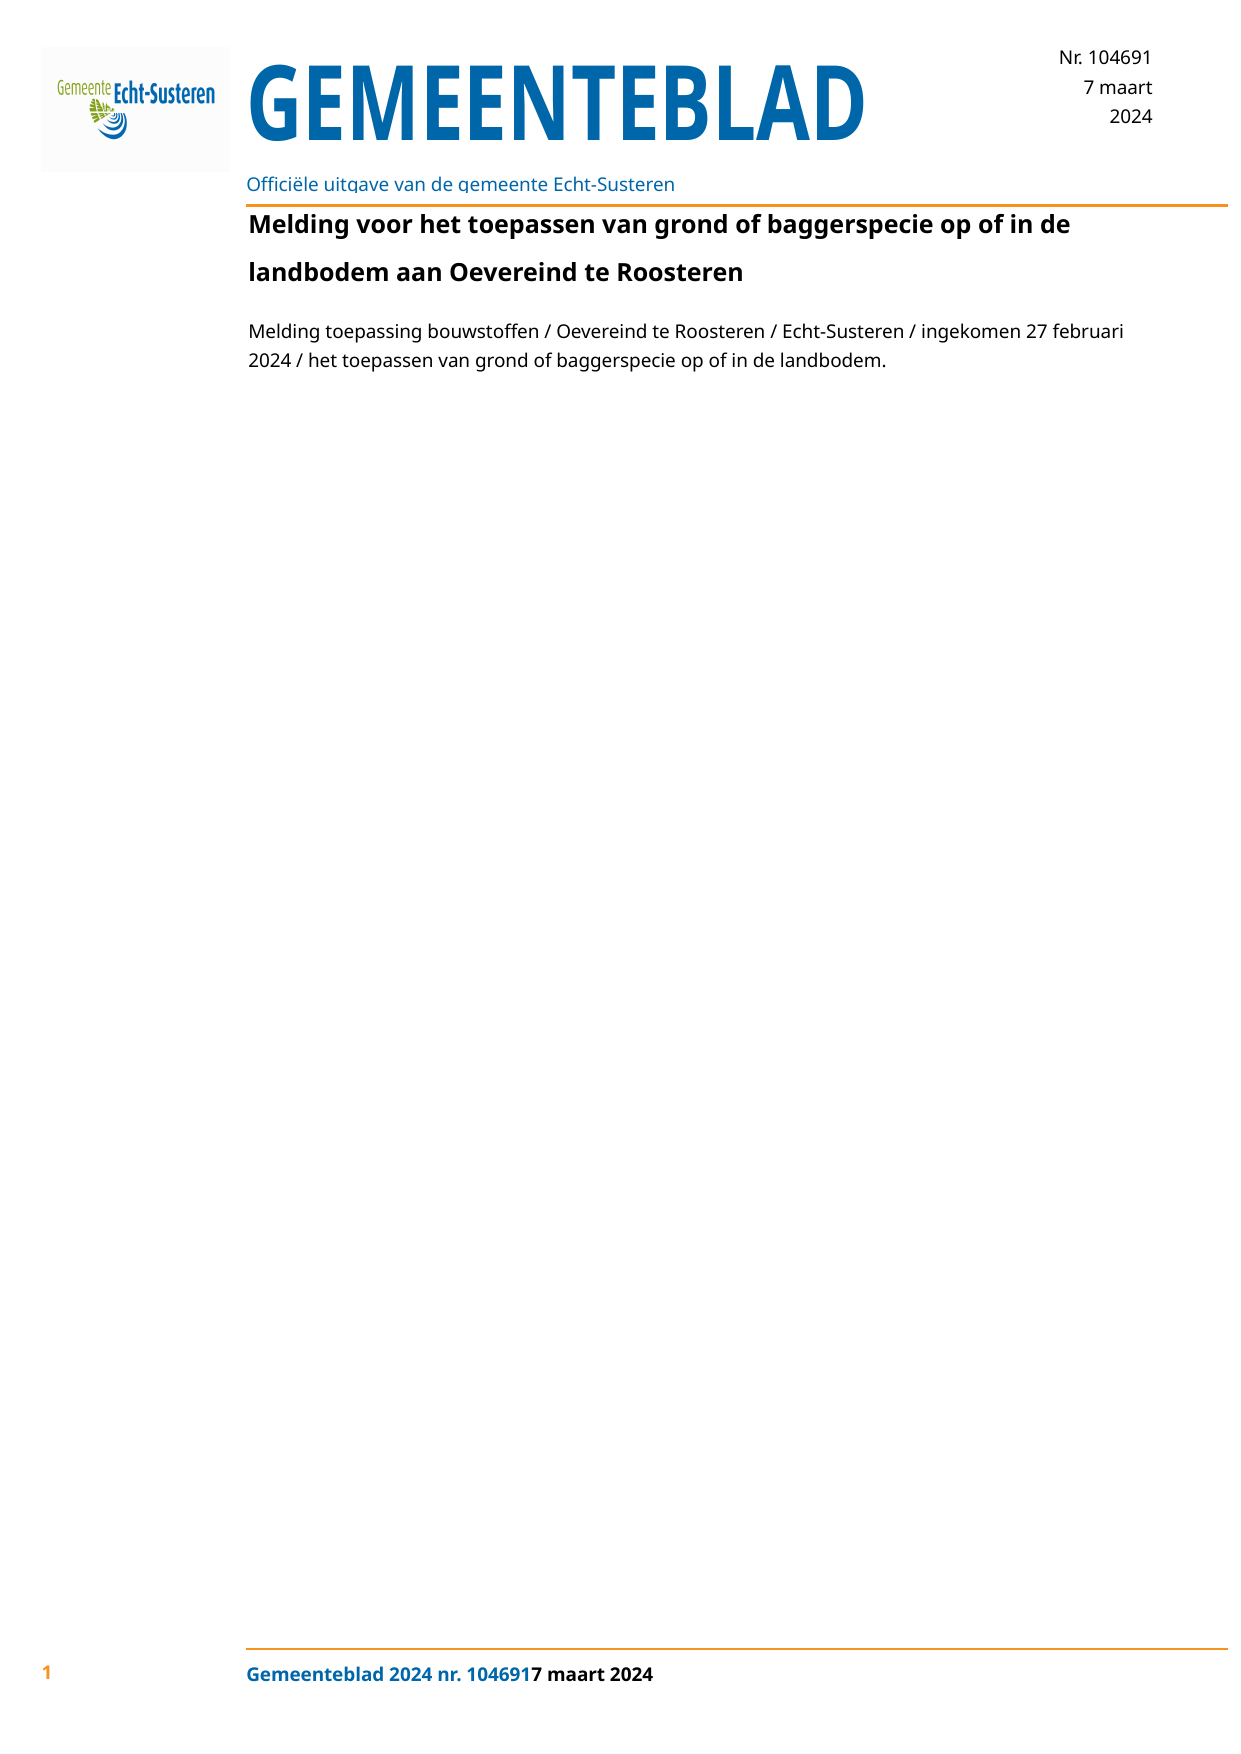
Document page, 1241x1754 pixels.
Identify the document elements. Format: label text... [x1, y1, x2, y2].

text Melding voor het toepassen van grond of baggerspecie op of in de landbodem aan Oevereind te Roosteren [248, 207, 1152, 288]
picture [41, 47, 231, 172]
text Melding toepassing bouwstoffen / Oevereind te Roosteren / Echt-Susteren / ingekomen 27 februari 2024 / het toepassen van grond of baggerspecie op of in de landbodem. [248, 318, 1152, 373]
